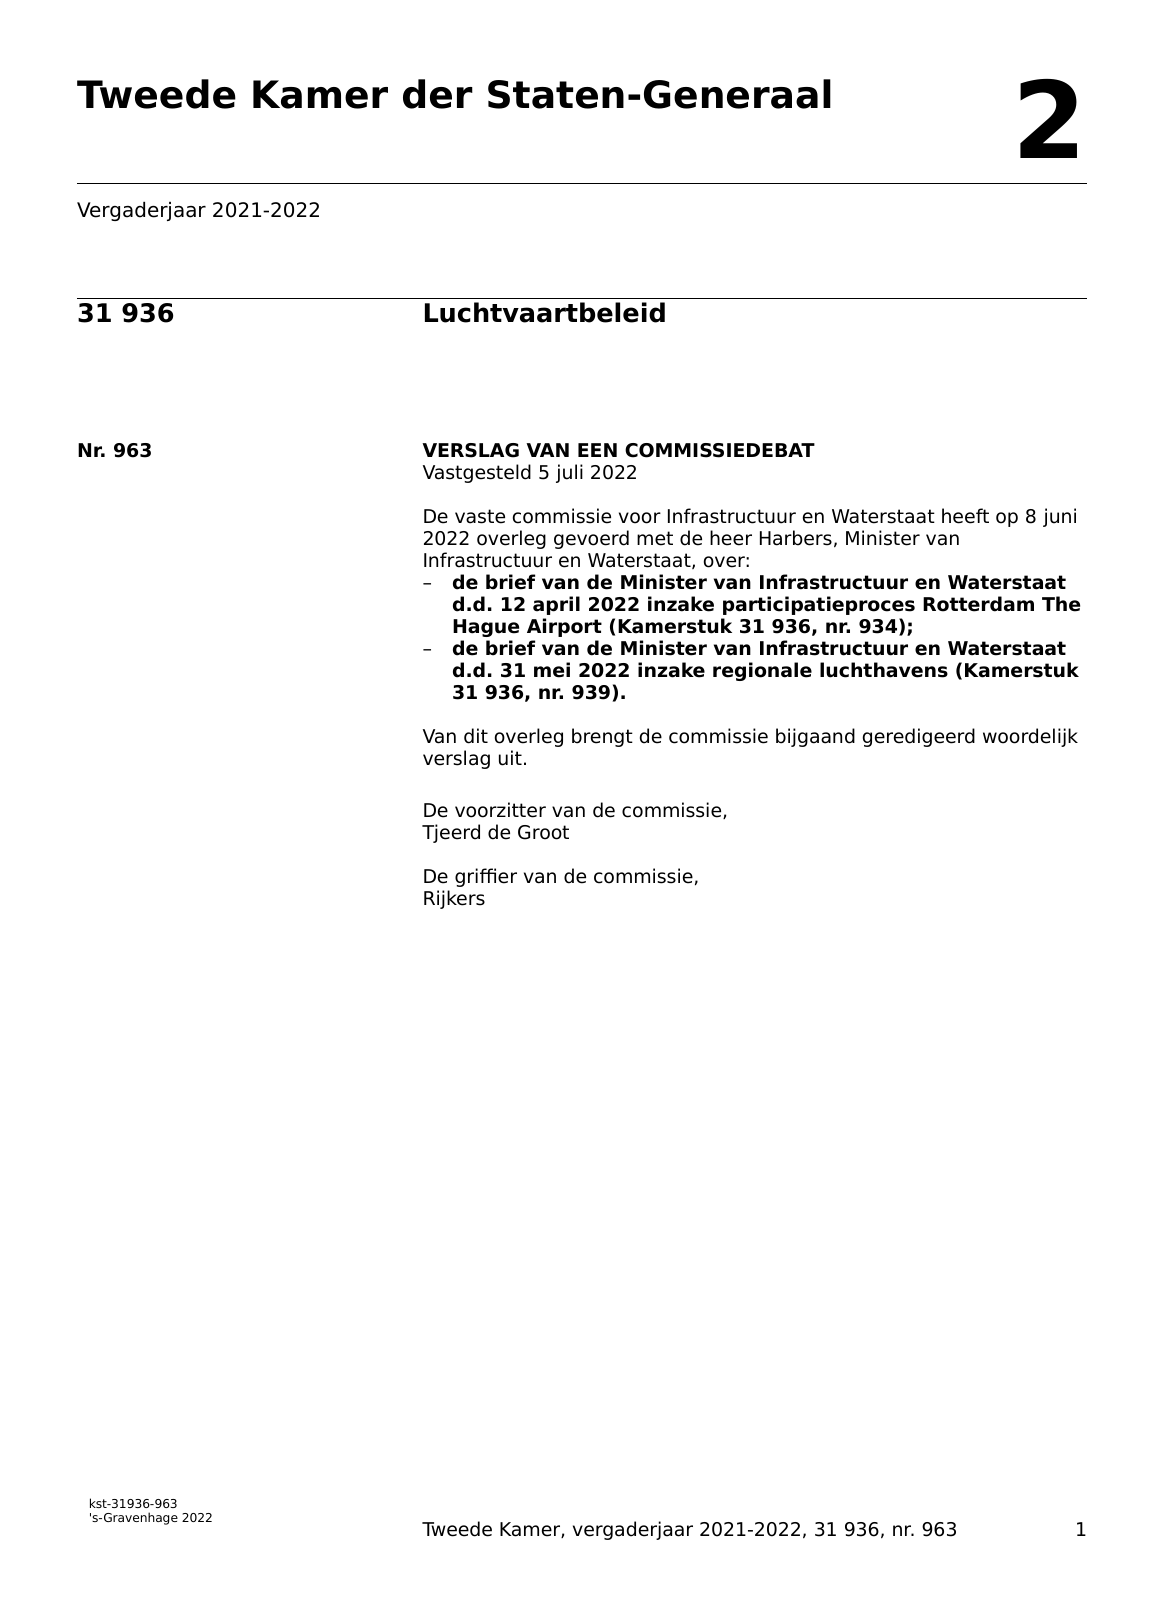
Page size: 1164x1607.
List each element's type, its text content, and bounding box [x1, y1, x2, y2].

text 's-Gravenhage 2022 [88, 1511, 323, 1525]
text De voorzitter van de commissie, Tjeerd de Groot [422, 800, 1087, 844]
text – de brief van de Minister van Infrastructuur en Waterstaat d.d. 12 april 2022 inzake participatieproces Rotterdam The Hague Airport (Kamerstuk 31 936, nr. 934); [422, 572, 1087, 638]
text De vaste commissie voor Infrastructuur en Waterstaat heeft op 8 juni 2022 overleg gevoerd met de heer Harbers, Minister van Infrastructuur en Waterstaat, over: [422, 506, 1087, 572]
text – de brief van de Minister van Infrastructuur en Waterstaat d.d. 31 mei 2022 inzake regionale luchthavens (Kamerstuk 31 936, nr. 939). [422, 638, 1087, 704]
text De griffier van de commissie, Rijkers [422, 866, 1087, 910]
subtitle 31 936 Luchtvaartbeleid [77, 299, 1087, 329]
subtitle Nr. 963 VERSLAG VAN EEN COMMISSIEDEBAT [77, 440, 1087, 462]
table_header Tweede Kamer der Staten-Generaal [77, 59, 886, 183]
text kst-31936-963 [88, 1497, 323, 1511]
text Van dit overleg brengt de commissie bijgaand geredigeerd woordelijk verslag uit. [422, 726, 1087, 770]
table_header 2 [886, 59, 1087, 183]
table_cell Vergaderjaar 2021-2022 [77, 184, 1087, 298]
text Vastgesteld 5 juli 2022 [422, 462, 1087, 484]
